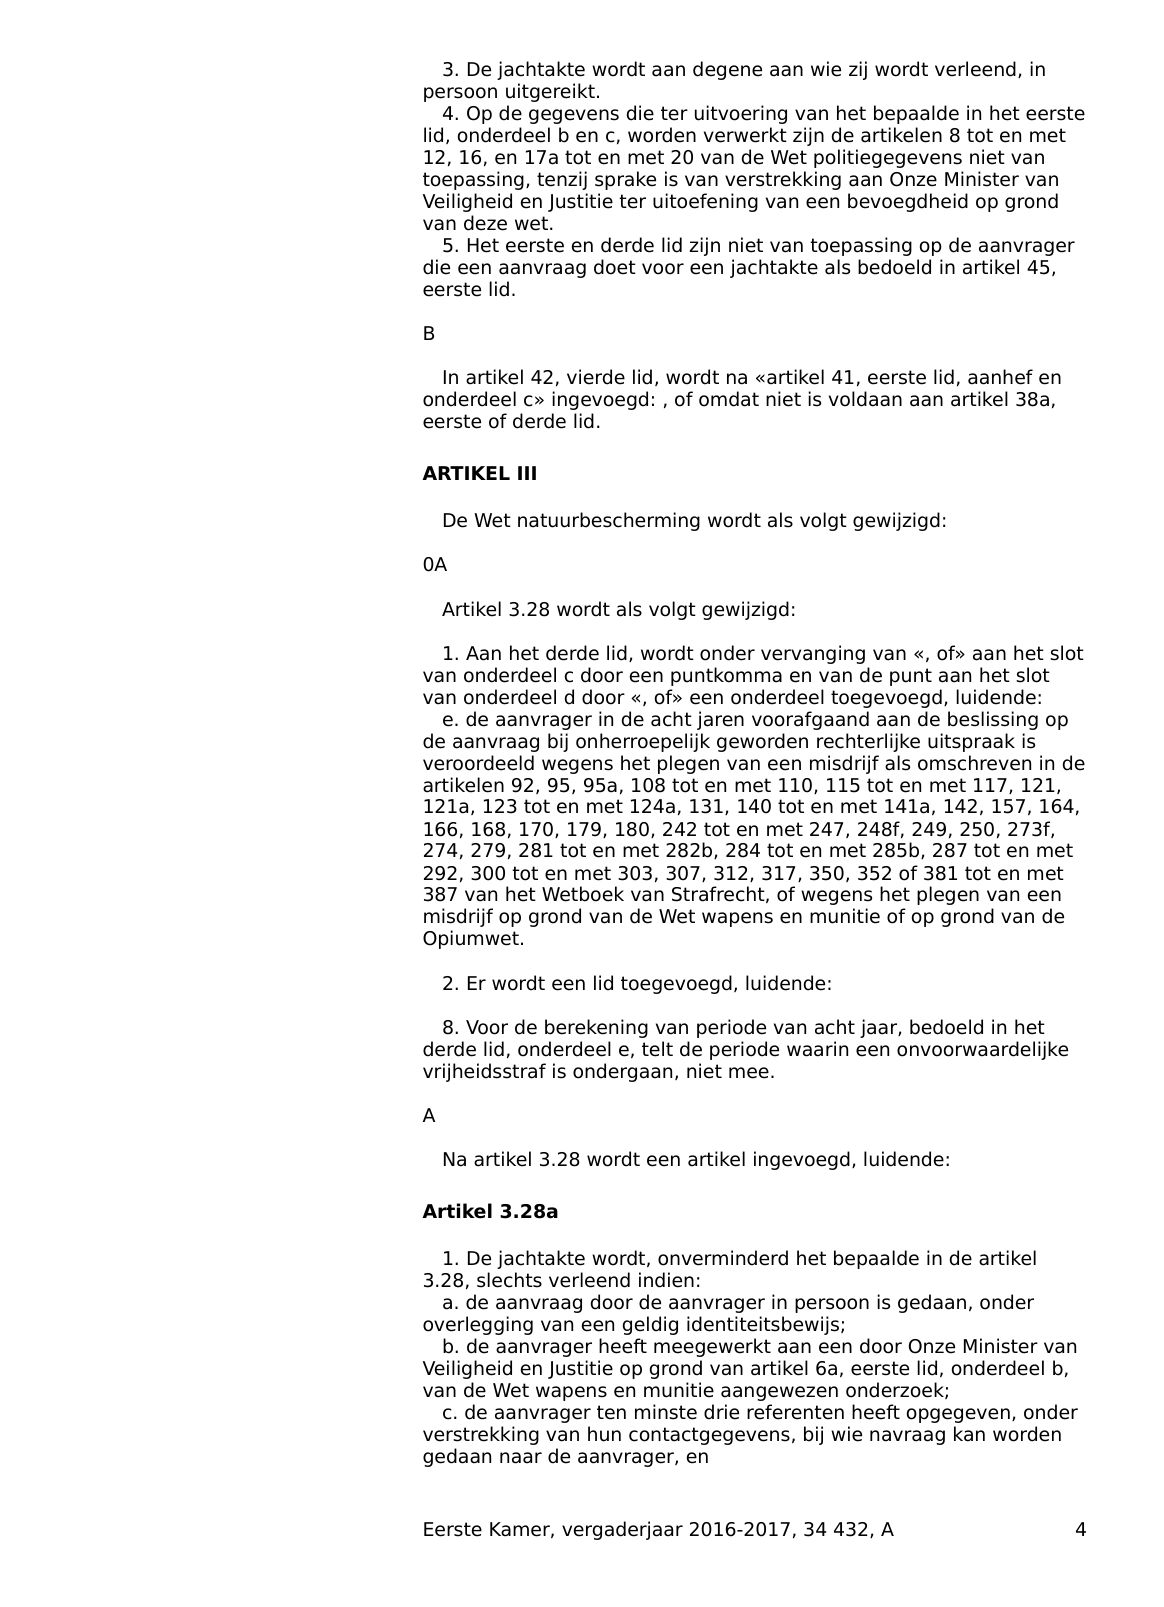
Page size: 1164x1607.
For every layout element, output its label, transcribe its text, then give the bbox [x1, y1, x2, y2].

text Artikel 3.28 wordt als volgt gewijzigd: [422, 598, 1087, 620]
text Na artikel 3.28 wordt een artikel ingevoegd, luidende: [422, 1149, 1087, 1171]
text 1. De jachtakte wordt, onverminderd het bepaalde in de artikel 3.28, slechts verleend indien: [422, 1248, 1087, 1292]
text A [422, 1105, 1087, 1127]
text De Wet natuurbescherming wordt als volgt gewijzigd: [422, 510, 1087, 532]
text 5. Het eerste en derde lid zijn niet van toepassing op de aanvrager die een aanvraag doet voor een jachtakte als bedoeld in artikel 45, eerste lid. [422, 235, 1087, 301]
text 0A [422, 554, 1087, 576]
text 2. Er wordt een lid toegevoegd, luidende: [422, 972, 1087, 994]
text B [422, 323, 1087, 345]
text 8. Voor de berekening van periode van acht jaar, bedoeld in het derde lid, onderdeel e, telt de periode waarin een onvoorwaardelijke vrijheidsstraf is ondergaan, niet mee. [422, 1017, 1087, 1083]
text a. de aanvraag door de aanvrager in persoon is gedaan, onder overlegging van een geldig identiteitsbewijs; [422, 1292, 1087, 1336]
text 3. De jachtakte wordt aan degene aan wie zij wordt verleend, in persoon uitgereikt. [422, 59, 1087, 103]
subtitle Artikel 3.28a [422, 1201, 1087, 1223]
text 1. Aan het derde lid, wordt onder vervanging van «, of» aan het slot van onderdeel c door een puntkomma en van de punt aan het slot van onderdeel d door «, of» een onderdeel toegevoegd, luidende: [422, 643, 1087, 708]
text In artikel 42, vierde lid, wordt na «artikel 41, eerste lid, aanhef en onderdeel c» ingevoegd: , of omdat niet is voldaan aan artikel 38a, eerste of derde lid. [422, 367, 1087, 433]
text b. de aanvrager heeft meegewerkt aan een door Onze Minister van Veiligheid en Justitie op grond van artikel 6a, eerste lid, onderdeel b, van de Wet wapens en munitie aangewezen onderzoek; [422, 1336, 1087, 1402]
text 4. Op de gegevens die ter uitvoering van het bepaalde in het eerste lid, onderdeel b en c, worden verwerkt zijn de artikelen 8 tot en met 12, 16, en 17a tot en met 20 van de Wet politiegegevens niet van toepassing, tenzij sprake is van verstrekking aan Onze Minister van Veiligheid en Justitie ter uitoefening van een bevoegdheid op grond van deze wet. [422, 103, 1087, 235]
subtitle ARTIKEL III [422, 463, 1087, 485]
text e. de aanvrager in de acht jaren voorafgaand aan de beslissing op de aanvraag bij onherroepelijk geworden rechterlijke uitspraak is veroordeeld wegens het plegen van een misdrijf als omschreven in de artikelen 92, 95, 95a, 108 tot en met 110, 115 tot en met 117, 121, 121a, 123 tot en met 124a, 131, 140 tot en met 141a, 142, 157, 164, 166, 168, 170, 179, 180, 242 tot en met 247, 248f, 249, 250, 273f, 274, 279, 281 tot en met 282b, 284 tot en met 285b, 287 tot en met 292, 300 tot en met 303, 307, 312, 317, 350, 352 of 381 tot en met 387 van het Wetboek van Strafrecht, of wegens het plegen van een misdrijf op grond van de Wet wapens en munitie of op grond van de Opiumwet. [422, 708, 1087, 950]
text c. de aanvrager ten minste drie referenten heeft opgegeven, onder verstrekking van hun contactgegevens, bij wie navraag kan worden gedaan naar de aanvrager, en [422, 1402, 1087, 1468]
